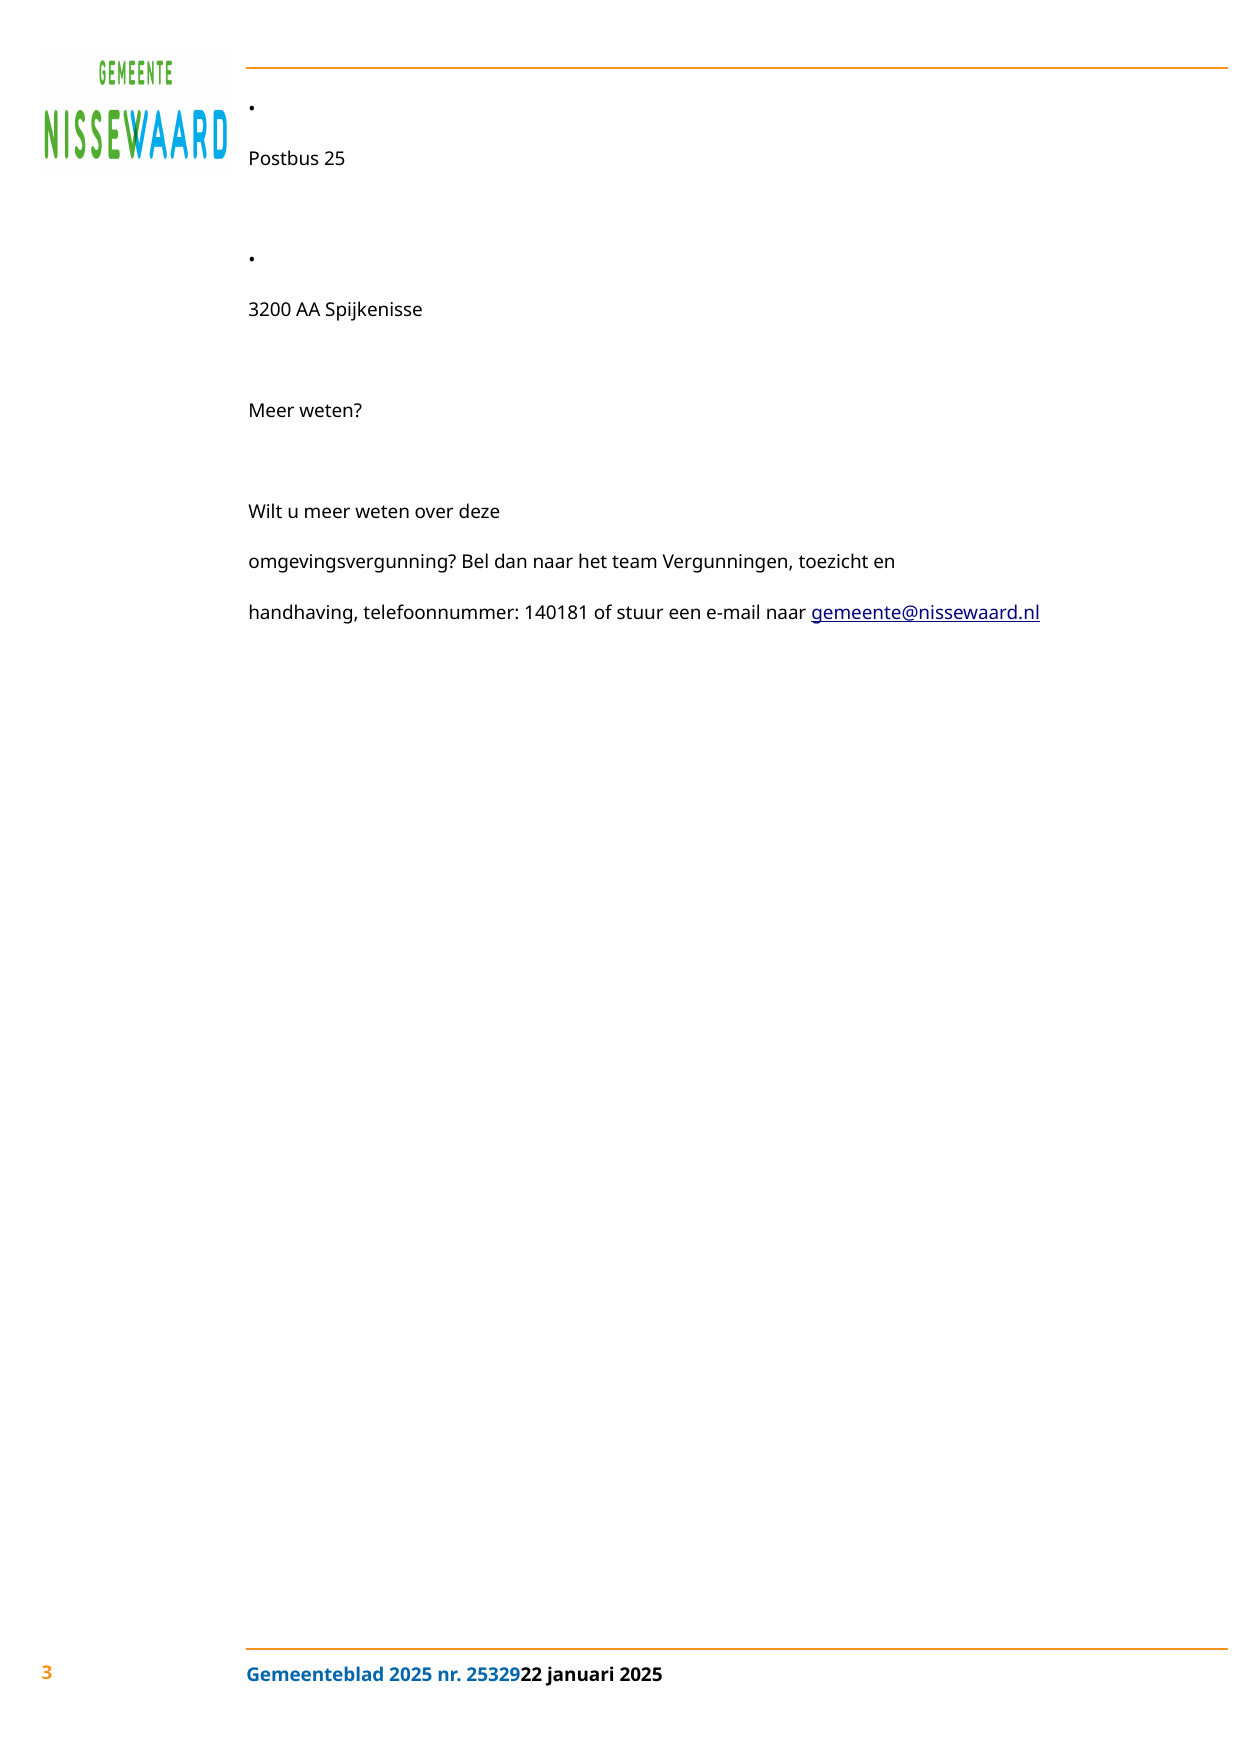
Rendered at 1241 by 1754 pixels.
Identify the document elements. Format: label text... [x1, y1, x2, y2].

text handhaving, telefoonnummer: 140181 of stuur een e-mail naar gemeente@nissewaard.nl [248, 599, 1152, 625]
text Meer weten? [248, 397, 1152, 423]
text omgevingsvergunning? Bel dan naar het team Vergunningen, toezicht en [248, 548, 1152, 574]
text • [248, 95, 1152, 121]
text • [248, 246, 1152, 272]
text 3200 AA Spijkenisse [248, 296, 1152, 322]
picture [41, 47, 231, 172]
text Wilt u meer weten over deze [248, 498, 1152, 524]
text Postbus 25 [248, 145, 1152, 171]
